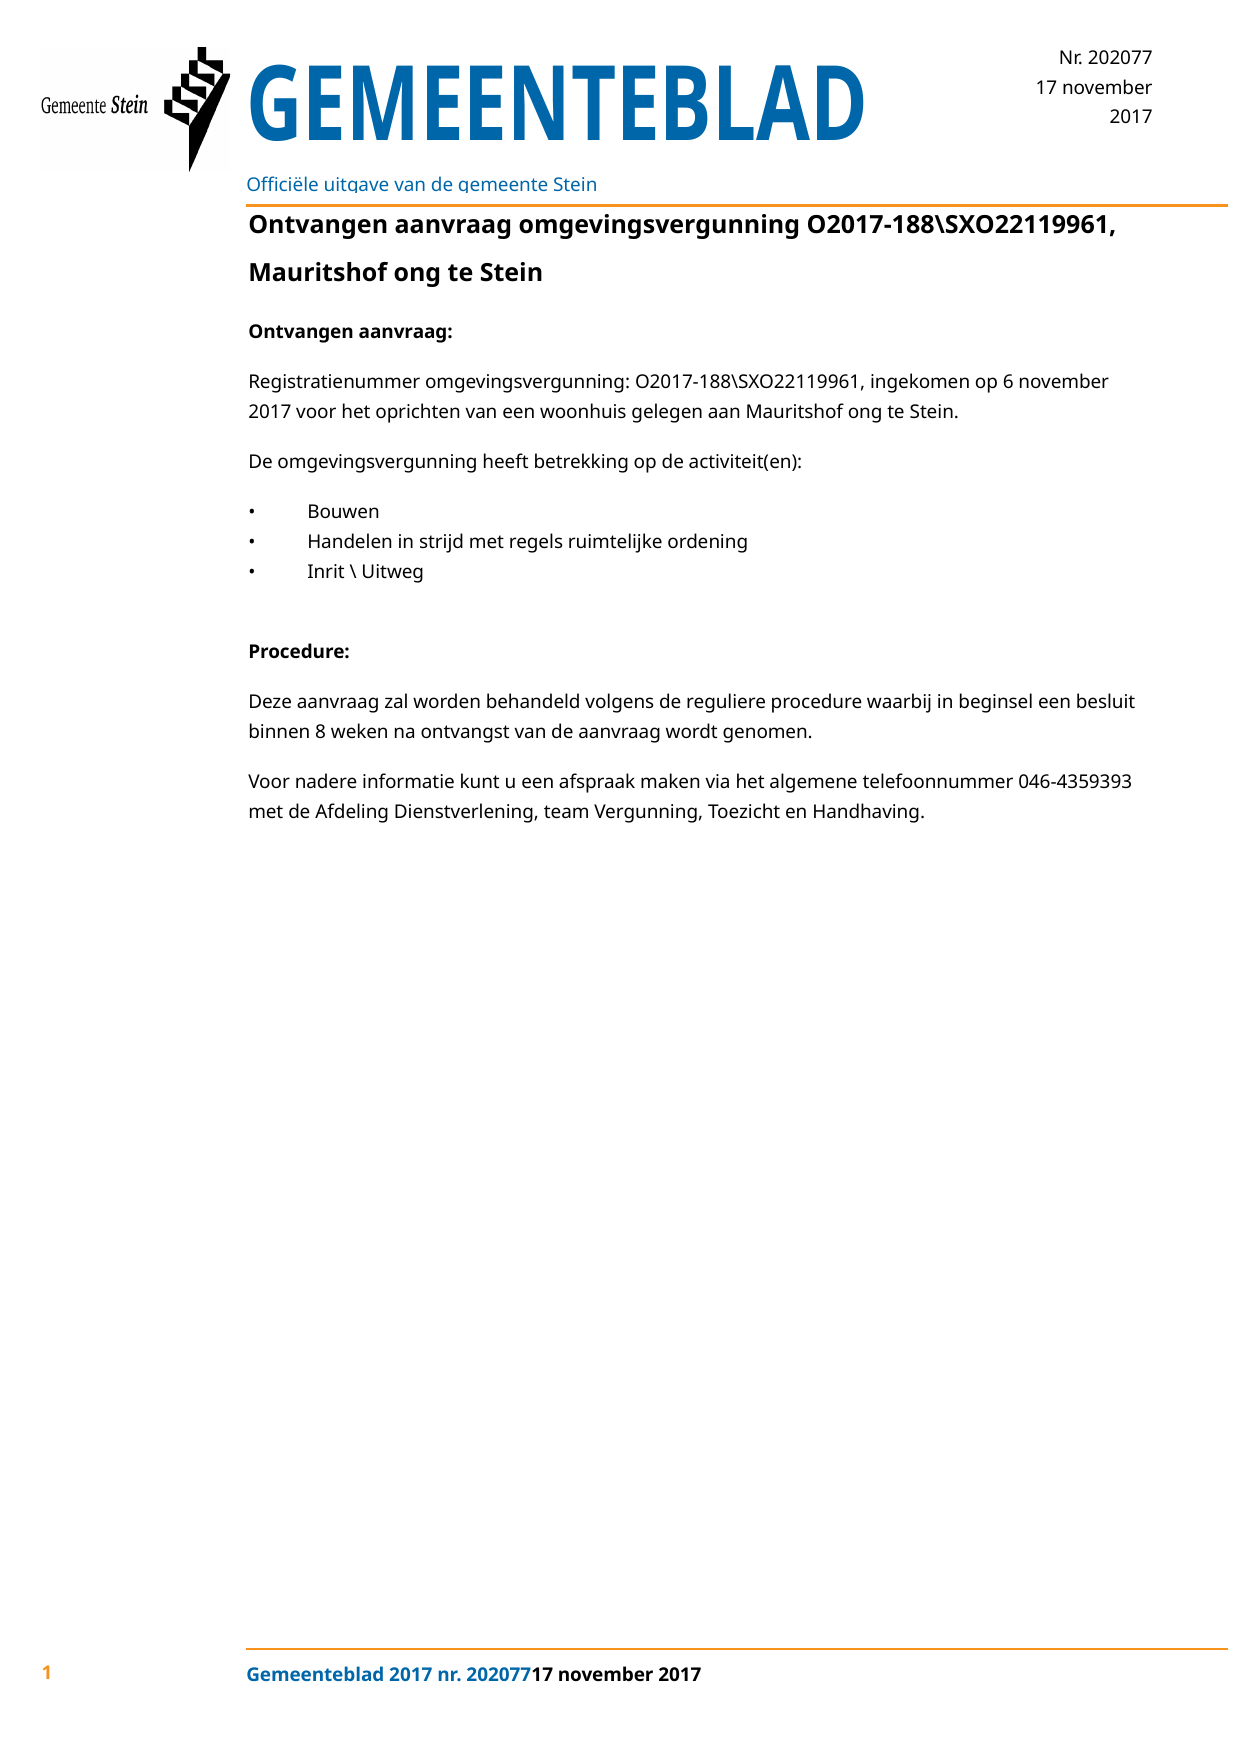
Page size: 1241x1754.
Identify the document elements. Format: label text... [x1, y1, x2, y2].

picture [41, 47, 231, 172]
text Voor nadere informatie kunt u een afspraak maken via het algemene telefoonnummer 046-4359393 met de Afdeling Dienstverlening, team Vergunning, Toezicht en Handhaving. [248, 768, 1152, 824]
text Ontvangen aanvraag: [248, 318, 1152, 344]
text Registratienummer omgevingsvergunning: O2017-188\SXO22119961, ingekomen op 6 november 2017 voor het oprichten van een woonhuis gelegen aan Mauritshof ong te Stein. [248, 368, 1152, 424]
text Ontvangen aanvraag omgevingsvergunning O2017-188\SXO22119961, Mauritshof ong te Stein [248, 207, 1152, 288]
text De omgevingsvergunning heeft betrekking op de activiteit(en): [248, 448, 1152, 474]
list Bouwen [248, 499, 1152, 524]
list Inrit \ Uitweg [248, 558, 1152, 584]
text Deze aanvraag zal worden behandeld volgens de reguliere procedure waarbij in beginsel een besluit binnen 8 weken na ontvangst van de aanvraag wordt genomen. [248, 688, 1152, 744]
text Procedure: [248, 638, 1152, 664]
list Handelen in strijd met regels ruimtelijke ordening [248, 528, 1152, 554]
